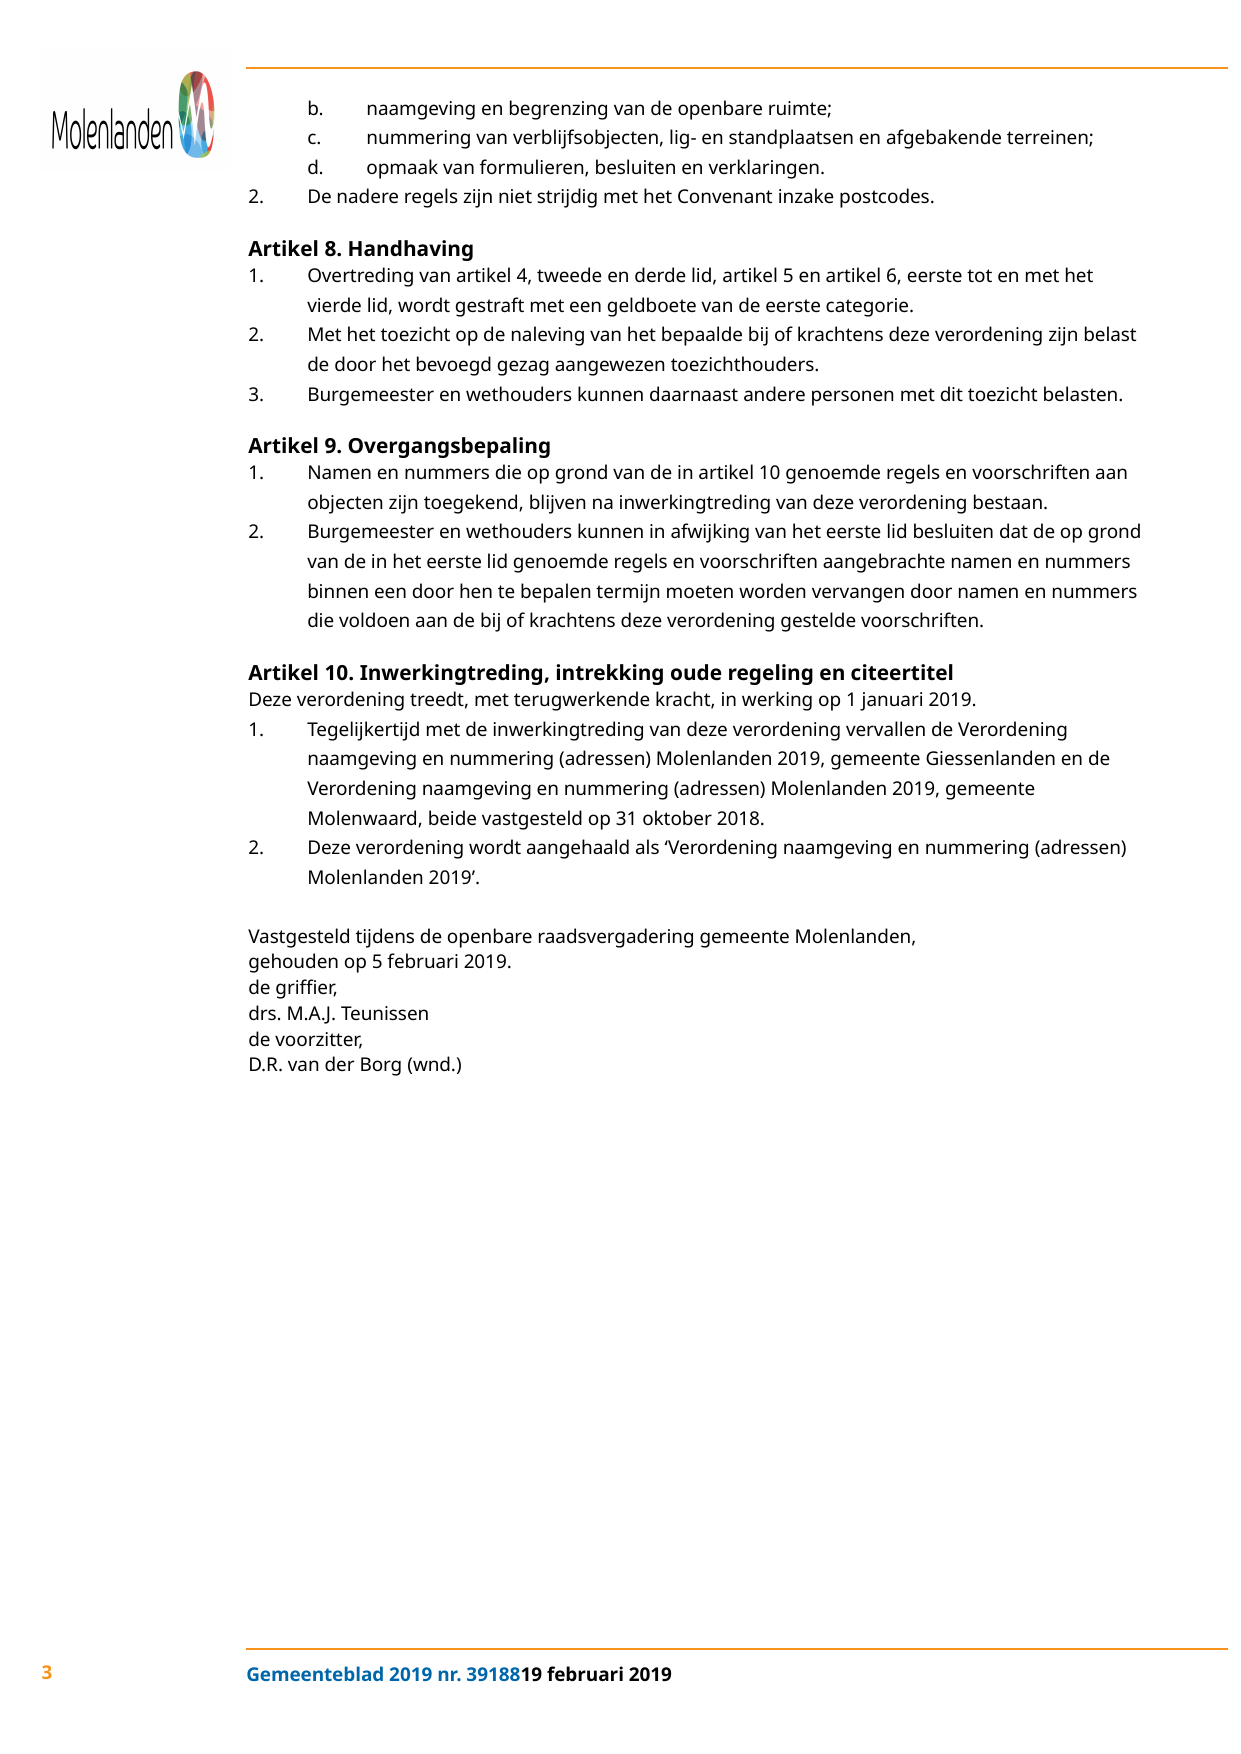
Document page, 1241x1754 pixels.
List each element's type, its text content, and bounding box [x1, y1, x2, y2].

list opmaak van formulieren, besluiten en verklaringen. [307, 154, 1152, 180]
list Tegelijkertijd met de inwerkingtreding van deze verordening vervallen de Verordening naamgeving en nummering (adressen) Molenlanden 2019, gemeente Giessenlanden en de Verordening naamgeving en nummering (adressen) Molenlanden 2019, gemeente Molenwaard, beide vastgesteld op 31 oktober 2018. [248, 716, 1152, 830]
list Burgemeester en wethouders kunnen daarnaast andere personen met dit toezicht belasten. [248, 381, 1152, 406]
text Deze verordening treedt, met terugwerkende kracht, in werking op 1 januari 2019. [248, 686, 1152, 712]
text de voorzitter, [248, 1026, 1152, 1052]
text gehouden op 5 februari 2019. [248, 949, 1152, 974]
list naamgeving en begrenzing van de openbare ruimte; [307, 95, 1152, 121]
text Artikel 8. Handhaving [248, 234, 1152, 262]
list Namen en nummers die op grond van de in artikel 10 genoemde regels en voorschriften aan objecten zijn toegekend, blijven na inwerkingtreding van deze verordening bestaan. [248, 459, 1152, 515]
list Met het toezicht op de naleving van het bepaalde bij of krachtens deze verordening zijn belast de door het bevoegd gezag aangewezen toezichthouders. [248, 322, 1152, 377]
text D.R. van der Borg (wnd.) [248, 1052, 1152, 1077]
picture [41, 47, 231, 172]
list nummering van verblijfsobjecten, lig- en standplaatsen en afgebakende terreinen; [307, 124, 1152, 150]
text drs. M.A.J. Teunissen [248, 1000, 1152, 1026]
list De nadere regels zijn niet strijdig met het Convenant inzake postcodes. [248, 183, 1152, 209]
text Artikel 10. Inwerkingtreding, intrekking oude regeling en citeertitel [248, 658, 1152, 686]
list Deze verordening wordt aangehaald als ‘Verordening naamgeving en nummering (adressen) Molenlanden 2019’. [248, 834, 1152, 889]
text Artikel 9. Overgangsbepaling [248, 431, 1152, 459]
text de griffier, [248, 974, 1152, 1000]
list Overtreding van artikel 4, tweede en derde lid, artikel 5 en artikel 6, eerste tot en met het vierde lid, wordt gestraft met een geldboete van de eerste categorie. [248, 262, 1152, 318]
list Burgemeester en wethouders kunnen in afwijking van het eerste lid besluiten dat de op grond van de in het eerste lid genoemde regels en voorschriften aangebrachte namen en nummers binnen een door hen te bepalen termijn moeten worden vervangen door namen en nummers die voldoen aan de bij of krachtens deze verordening gestelde voorschriften. [248, 519, 1152, 633]
text Vastgesteld tijdens de openbare raadsvergadering gemeente Molenlanden, [248, 923, 1152, 949]
